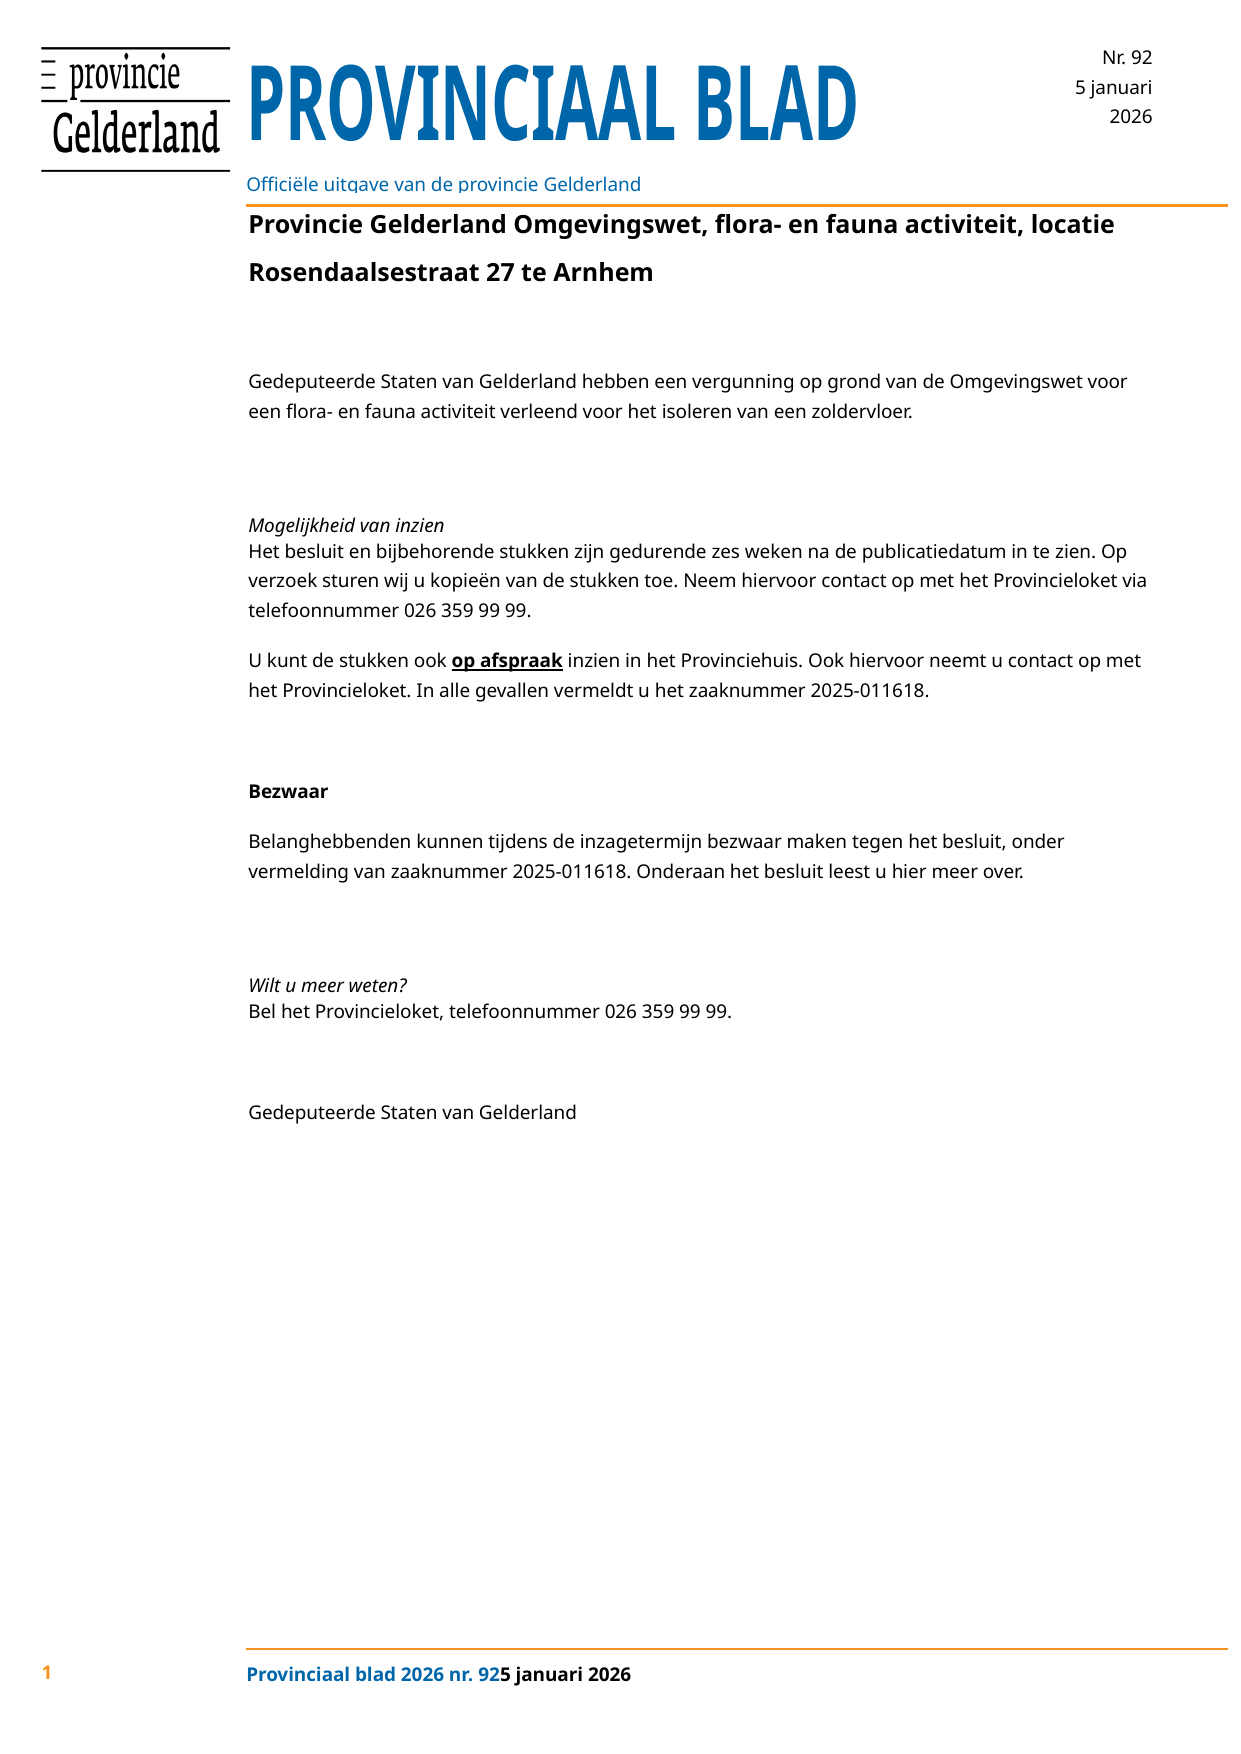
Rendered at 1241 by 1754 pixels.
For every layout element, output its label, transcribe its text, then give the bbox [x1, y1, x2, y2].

text Het besluit en bijbehorende stukken zijn gedurende zes weken na de publicatiedatum in te zien. Op verzoek sturen wij u kopieën van de stukken toe. Neem hiervoor contact op met het Provincieloket via telefoonnummer 026 359 99 99. [248, 538, 1152, 623]
text Wilt u meer weten? [248, 972, 1152, 998]
text Gedeputeerde Staten van Gelderland hebben een vergunning op grond van de Omgevingswet voor een flora- en fauna activiteit verleend voor het isoleren van een zoldervloer. [248, 368, 1152, 424]
picture [41, 47, 231, 172]
text Mogelijkheid van inzien [248, 512, 1152, 538]
text Belanghebbenden kunnen tijdens de inzagetermijn bezwaar maken tegen het besluit, onder vermelding van zaaknummer 2025-011618. Onderaan het besluit leest u hier meer over. [248, 828, 1152, 884]
text Provincie Gelderland Omgevingswet, flora- en fauna activiteit, locatie Rosendaalsestraat 27 te Arnhem [248, 207, 1152, 288]
text Bezwaar [248, 778, 1152, 804]
text Bel het Provincieloket, telefoonnummer 026 359 99 99. [248, 998, 1152, 1024]
text Gedeputeerde Staten van Gelderland [248, 1099, 1152, 1125]
text U kunt de stukken ook op afspraak inzien in het Provinciehuis. Ook hiervoor neemt u contact op met het Provincieloket. In alle gevallen vermeldt u het zaaknummer 2025-011618. [248, 648, 1152, 703]
